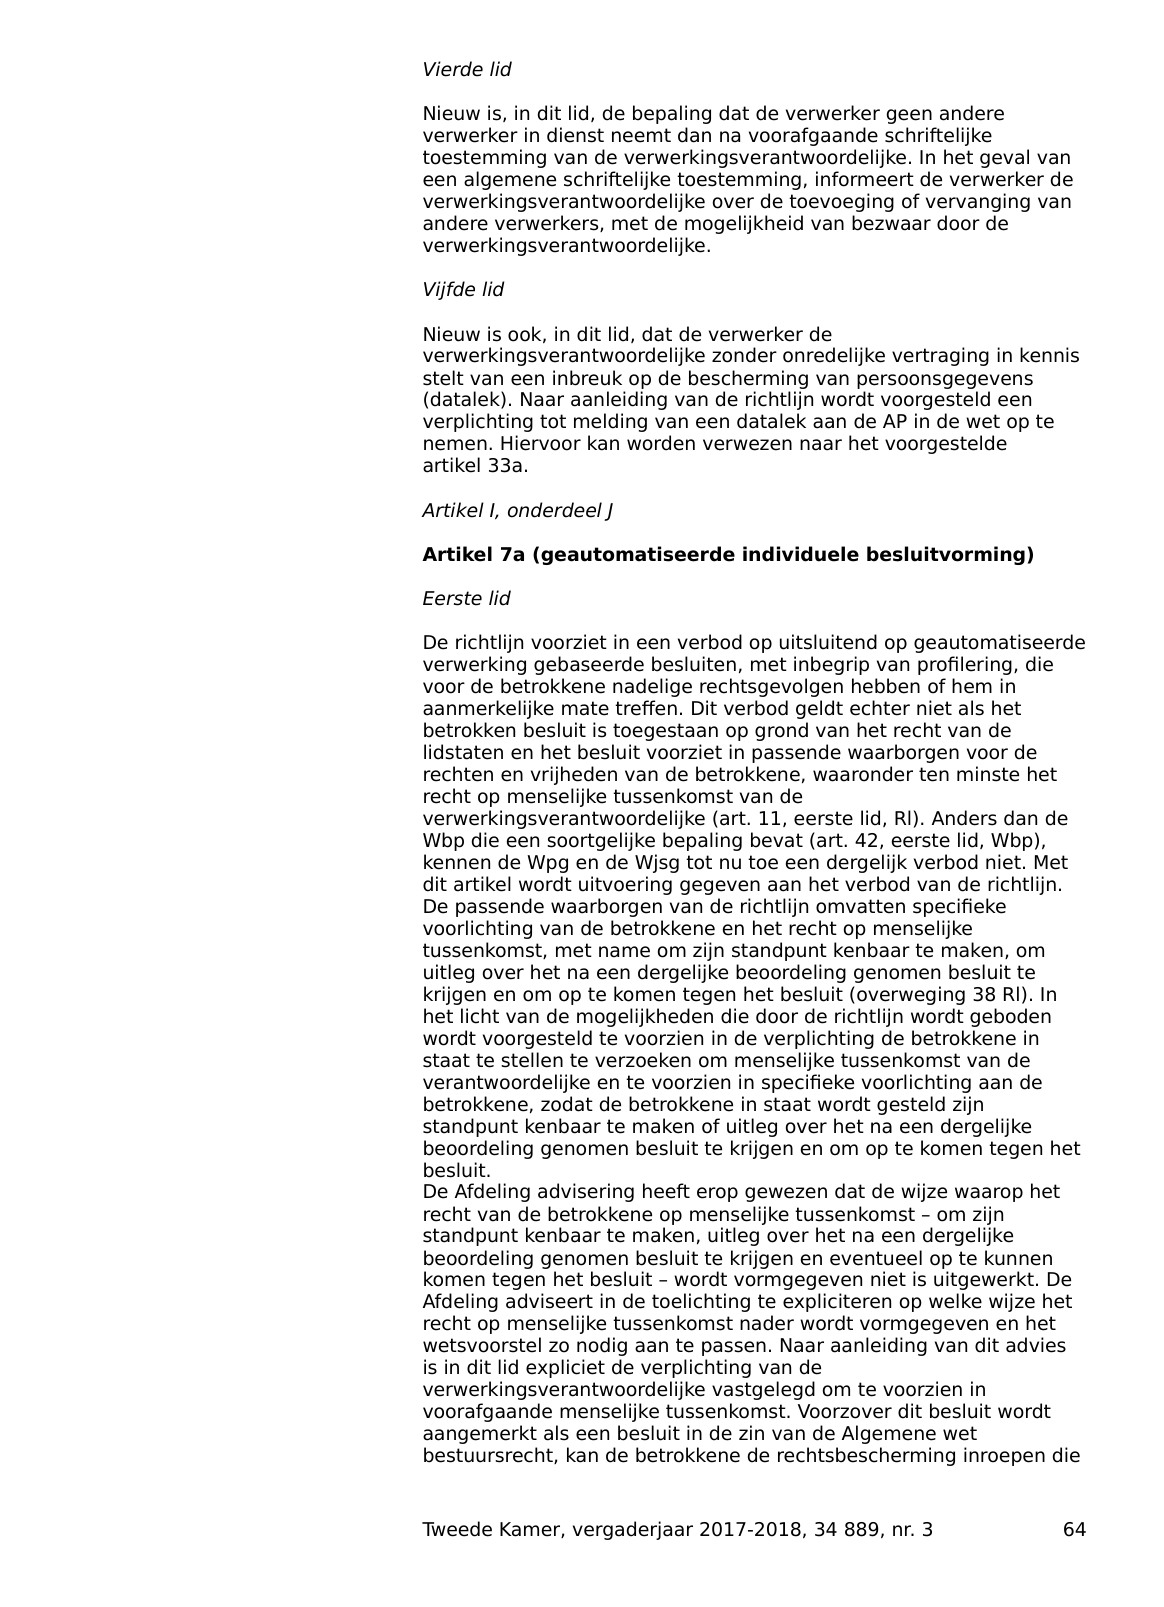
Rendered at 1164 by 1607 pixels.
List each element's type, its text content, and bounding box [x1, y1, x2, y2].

subtitle Vijfde lid [422, 279, 1087, 301]
text De Afdeling advisering heeft erop gewezen dat de wijze waarop het recht van de betrokkene op menselijke tussenkomst – om zijn standpunt kenbaar te maken, uitleg over het na een dergelijke beoordeling genomen besluit te krijgen en eventueel op te kunnen komen tegen het besluit – wordt vormgegeven niet is uitgewerkt. De Afdeling adviseert in de toelichting te expliciteren op welke wijze het recht op menselijke tussenkomst nader wordt vormgegeven en het wetsvoorstel zo nodig aan te passen. Naar aanleiding van dit advies is in dit lid expliciet de verplichting van de verwerkingsverantwoordelijke vastgelegd om te voorzien in voorafgaande menselijke tussenkomst. Voorzover dit besluit wordt aangemerkt als een besluit in de zin van de Algemene wet bestuursrecht, kan de betrokkene de rechtsbescherming inroepen die [422, 1181, 1087, 1467]
text Nieuw is ook, in dit lid, dat de verwerker de verwerkingsverantwoordelijke zonder onredelijke vertraging in kennis stelt van een inbreuk op de bescherming van persoonsgegevens (datalek). Naar aanleiding van de richtlijn wordt voorgesteld een verplichting tot melding van een datalek aan de AP in de wet op te nemen. Hiervoor kan worden verwezen naar het voorgestelde artikel 33a. [422, 323, 1087, 477]
subtitle Eerste lid [422, 588, 1087, 610]
text Nieuw is, in dit lid, de bepaling dat de verwerker geen andere verwerker in dienst neemt dan na voorafgaande schriftelijke toestemming van de verwerkingsverantwoordelijke. In het geval van een algemene schriftelijke toestemming, informeert de verwerker de verwerkingsverantwoordelijke over de toevoeging of vervanging van andere verwerkers, met de mogelijkheid van bezwaar door de verwerkingsverantwoordelijke. [422, 103, 1087, 257]
subtitle Artikel 7a (geautomatiseerde individuele besluitvorming) [422, 544, 1087, 566]
subtitle Artikel I, onderdeel J [422, 499, 1087, 521]
text De richtlijn voorziet in een verbod op uitsluitend op geautomatiseerde verwerking gebaseerde besluiten, met inbegrip van profilering, die voor de betrokkene nadelige rechtsgevolgen hebben of hem in aanmerkelijke mate treffen. Dit verbod geldt echter niet als het betrokken besluit is toegestaan op grond van het recht van de lidstaten en het besluit voorziet in passende waarborgen voor de rechten en vrijheden van de betrokkene, waaronder ten minste het recht op menselijke tussenkomst van de verwerkingsverantwoordelijke (art. 11, eerste lid, Rl). Anders dan de Wbp die een soortgelijke bepaling bevat (art. 42, eerste lid, Wbp), kennen de Wpg en de Wjsg tot nu toe een dergelijk verbod niet. Met dit artikel wordt uitvoering gegeven aan het verbod van de richtlijn. De passende waarborgen van de richtlijn omvatten specifieke voorlichting van de betrokkene en het recht op menselijke tussenkomst, met name om zijn standpunt kenbaar te maken, om uitleg over het na een dergelijke beoordeling genomen besluit te krijgen en om op te komen tegen het besluit (overweging 38 Rl). In het licht van de mogelijkheden die door de richtlijn wordt geboden wordt voorgesteld te voorzien in de verplichting de betrokkene in staat te stellen te verzoeken om menselijke tussenkomst van de verantwoordelijke en te voorzien in specifieke voorlichting aan de betrokkene, zodat de betrokkene in staat wordt gesteld zijn standpunt kenbaar te maken of uitleg over het na een dergelijke beoordeling genomen besluit te krijgen en om op te komen tegen het besluit. [422, 632, 1087, 1181]
subtitle Vierde lid [422, 59, 1087, 81]
